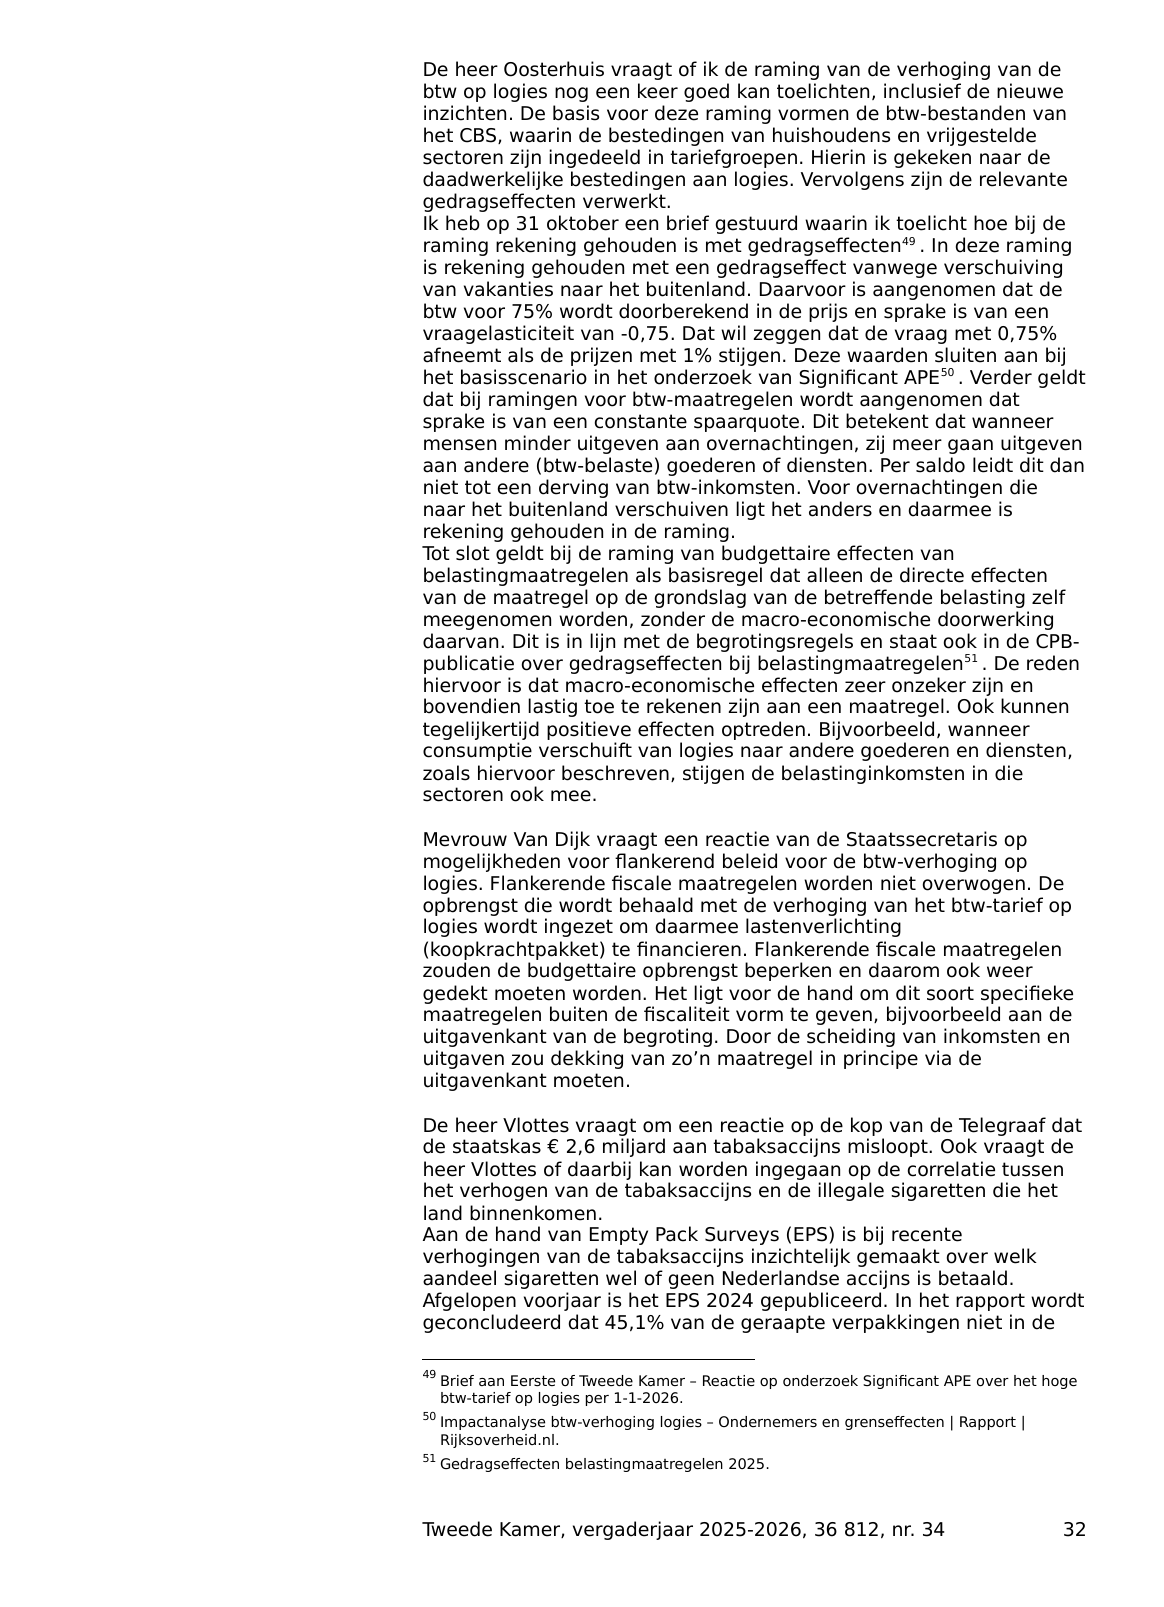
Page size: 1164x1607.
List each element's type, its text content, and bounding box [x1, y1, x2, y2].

text Impactanalyse btw-verhoging logies – Ondernemers en grenseffecten | Rapport | Rijksoverheid.nl. [422, 1410, 1087, 1449]
text De heer Vlottes vraagt om een reactie op de kop van de Telegraaf dat de staatskas € 2,6 miljard aan tabaksaccijns misloopt. Ook vraagt de heer Vlottes of daarbij kan worden ingegaan op de correlatie tussen het verhogen van de tabaksaccijns en de illegale sigaretten die het land binnenkomen. [422, 1114, 1087, 1224]
text Gedragseffecten belastingmaatregelen 2025. [422, 1452, 1087, 1474]
text Aan de hand van Empty Pack Surveys (EPS) is bij recente verhogingen van de tabaksaccijns inzichtelijk gemaakt over welk aandeel sigaretten wel of geen Nederlandse accijns is betaald. Afgelopen voorjaar is het EPS 2024 gepubliceerd. In het rapport wordt geconcludeerd dat 45,1% van de geraapte verpakkingen niet in de [422, 1224, 1087, 1334]
text Mevrouw Van Dijk vraagt een reactie van de Staatssecretaris op mogelijkheden voor flankerend beleid voor de btw-verhoging op logies. Flankerende fiscale maatregelen worden niet overwogen. De opbrengst die wordt behaald met de verhoging van het btw-tarief op logies wordt ingezet om daarmee lastenverlichting (koopkrachtpakket) te financieren. Flankerende fiscale maatregelen zouden de budgettaire opbrengst beperken en daarom ook weer gedekt moeten worden. Het ligt voor de hand om dit soort specifieke maatregelen buiten de fiscaliteit vorm te geven, bijvoorbeeld aan de uitgavenkant van de begroting. Door de scheiding van inkomsten en uitgaven zou dekking van zo’n maatregel in principe via de uitgavenkant moeten. [422, 828, 1087, 1092]
text Tot slot geldt bij de raming van budgettaire effecten van belastingmaatregelen als basisregel dat alleen de directe effecten van de maatregel op de grondslag van de betreffende belasting zelf meegenomen worden, zonder de macro-economische doorwerking daarvan. Dit is in lijn met de begrotingsregels en staat ook in de CPB-publicatie over gedragseffecten bij belastingmaatregelen. De reden hiervoor is dat macro-economische effecten zeer onzeker zijn en bovendien lastig toe te rekenen zijn aan een maatregel. Ook kunnen tegelijkertijd positieve effecten optreden. Bijvoorbeeld, wanneer consumptie verschuift van logies naar andere goederen en diensten, zoals hiervoor beschreven, stijgen de belastinginkomsten in die sectoren ook mee. [422, 543, 1087, 806]
text Ik heb op 31 oktober een brief gestuurd waarin ik toelicht hoe bij de raming rekening gehouden is met gedragseffecten. In deze raming is rekening gehouden met een gedragseffect vanwege verschuiving van vakanties naar het buitenland. Daarvoor is aangenomen dat de btw voor 75% wordt doorberekend in de prijs en sprake is van een vraagelasticiteit van -0,75. Dat wil zeggen dat de vraag met 0,75% afneemt als de prijzen met 1% stijgen. Deze waarden sluiten aan bij het basisscenario in het onderzoek van Significant APE. Verder geldt dat bij ramingen voor btw-maatregelen wordt aangenomen dat sprake is van een constante spaarquote. Dit betekent dat wanneer mensen minder uitgeven aan overnachtingen, zij meer gaan uitgeven aan andere (btw-belaste) goederen of diensten. Per saldo leidt dit dan niet tot een derving van btw-inkomsten. Voor overnachtingen die naar het buitenland verschuiven ligt het anders en daarmee is rekening gehouden in de raming. [422, 213, 1087, 543]
text Brief aan Eerste of Tweede Kamer – Reactie op onderzoek Significant APE over het hoge btw-tarief op logies per 1-1-2026. [422, 1368, 1087, 1407]
text De heer Oosterhuis vraagt of ik de raming van de verhoging van de btw op logies nog een keer goed kan toelichten, inclusief de nieuwe inzichten. De basis voor deze raming vormen de btw-bestanden van het CBS, waarin de bestedingen van huishoudens en vrijgestelde sectoren zijn ingedeeld in tariefgroepen. Hierin is gekeken naar de daadwerkelijke bestedingen aan logies. Vervolgens zijn de relevante gedragseffecten verwerkt. [422, 59, 1087, 213]
